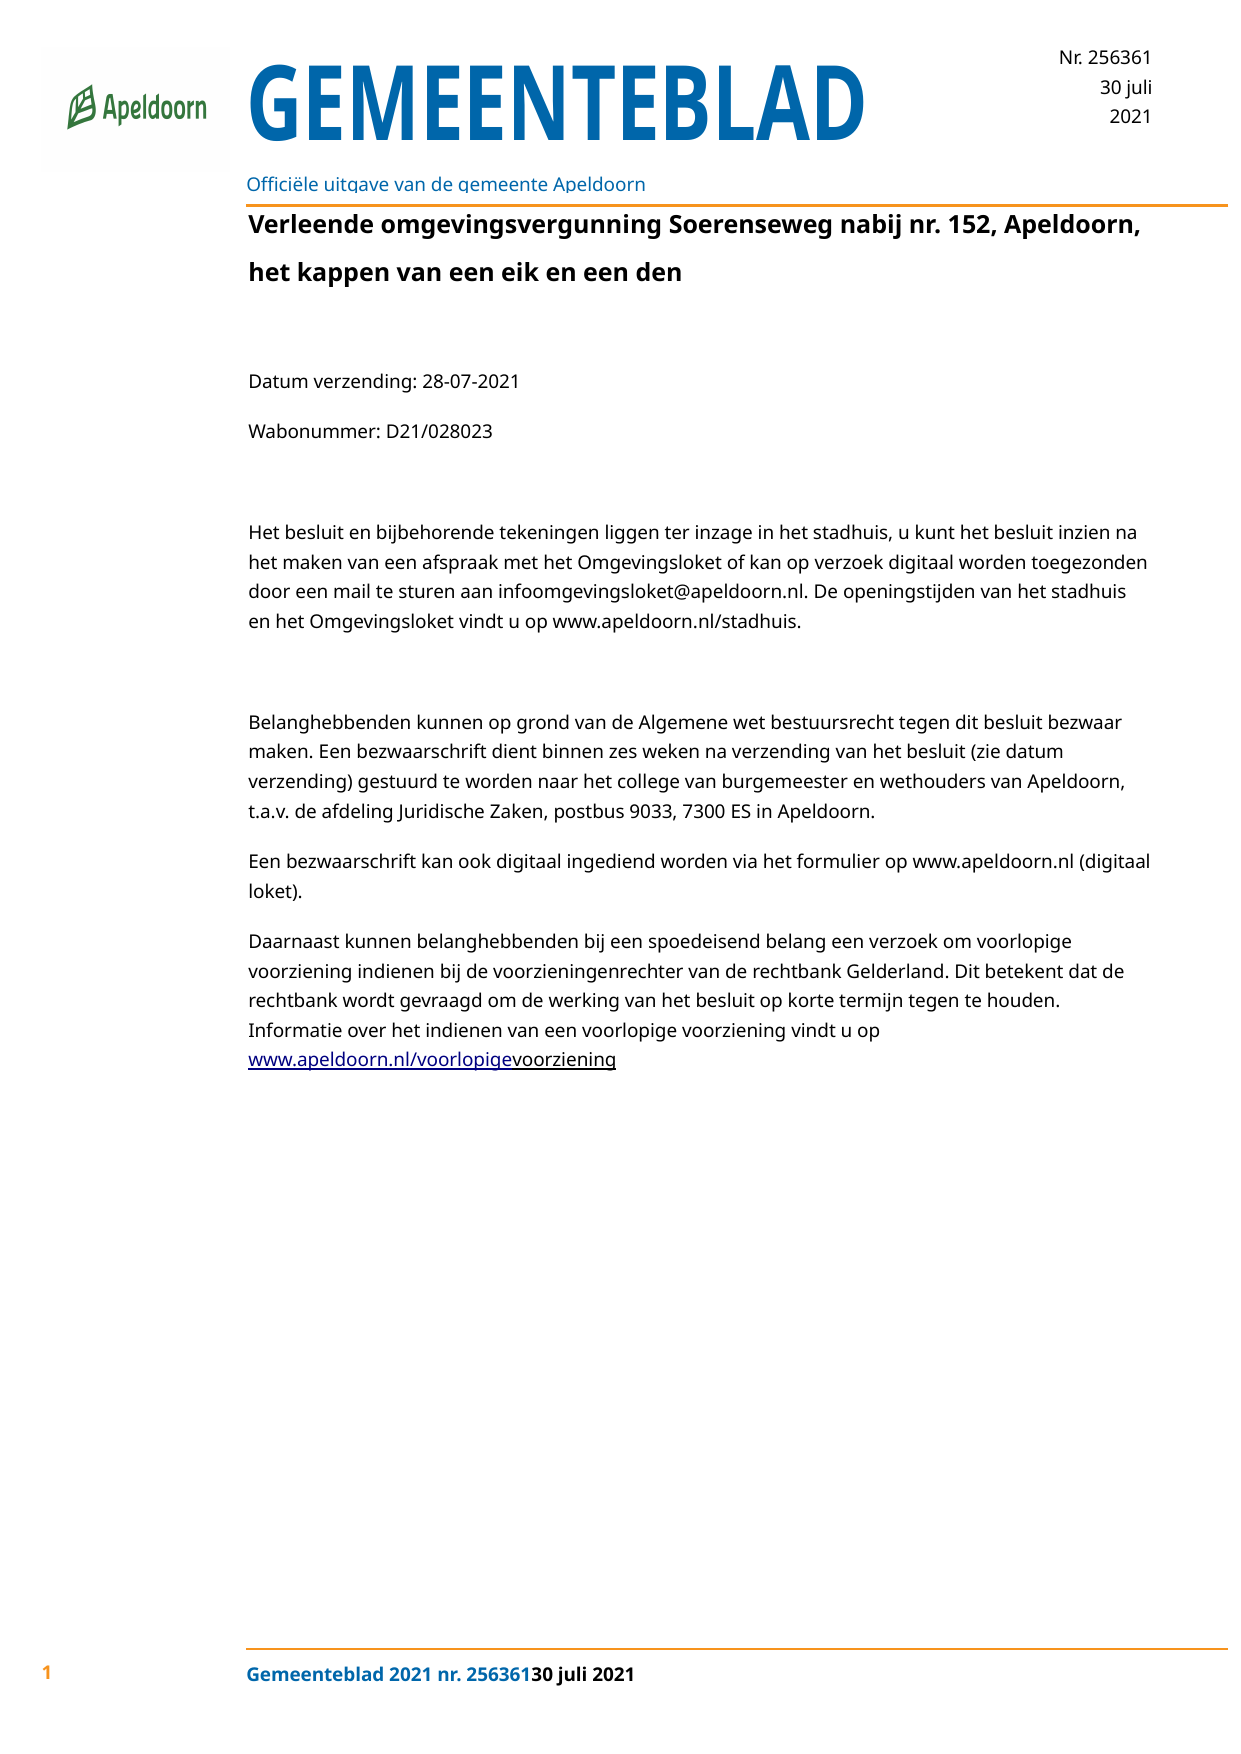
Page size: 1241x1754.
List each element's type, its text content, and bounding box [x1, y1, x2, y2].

text Wabonummer: D21/028023 [248, 419, 1152, 444]
text Datum verzending: 28-07-2021 [248, 368, 1152, 394]
text Daarnaast kunnen belanghebbenden bij een spoedeisend belang een verzoek om voorlopige voorziening indienen bij de voorzieningenrechter van de rechtbank Gelderland. Dit betekent dat de rechtbank wordt gevraagd om de werking van het besluit op korte termijn tegen te houden. Informatie over het indienen van een voorlopige voorziening vindt u op www.apeldoorn.nl/voorlopigevoorziening [248, 928, 1152, 1072]
picture [41, 47, 231, 172]
text Belanghebbenden kunnen op grond van de Algemene wet bestuursrecht tegen dit besluit bezwaar maken. Een bezwaarschrift dient binnen zes weken na verzending van het besluit (zie datum verzending) gestuurd te worden naar het college van burgemeester en wethouders van Apeldoorn, t.a.v. de afdeling Juridische Zaken, postbus 9033, 7300 ES in Apeldoorn. [248, 709, 1152, 824]
text Een bezwaarschrift kan ook digitaal ingediend worden via het formulier op www.apeldoorn.nl (digitaal loket). [248, 848, 1152, 904]
text Het besluit en bijbehorende tekeningen liggen ter inzage in het stadhuis, u kunt het besluit inzien na het maken van een afspraak met het Omgevingsloket of kan op verzoek digitaal worden toegezonden door een mail te sturen aan infoomgevingsloket@apeldoorn.nl. De openingstijden van het stadhuis en het Omgevingsloket vindt u op www.apeldoorn.nl/stadhuis. [248, 519, 1152, 634]
text Verleende omgevingsvergunning Soerenseweg nabij nr. 152, Apeldoorn, het kappen van een eik en een den [248, 207, 1152, 288]
